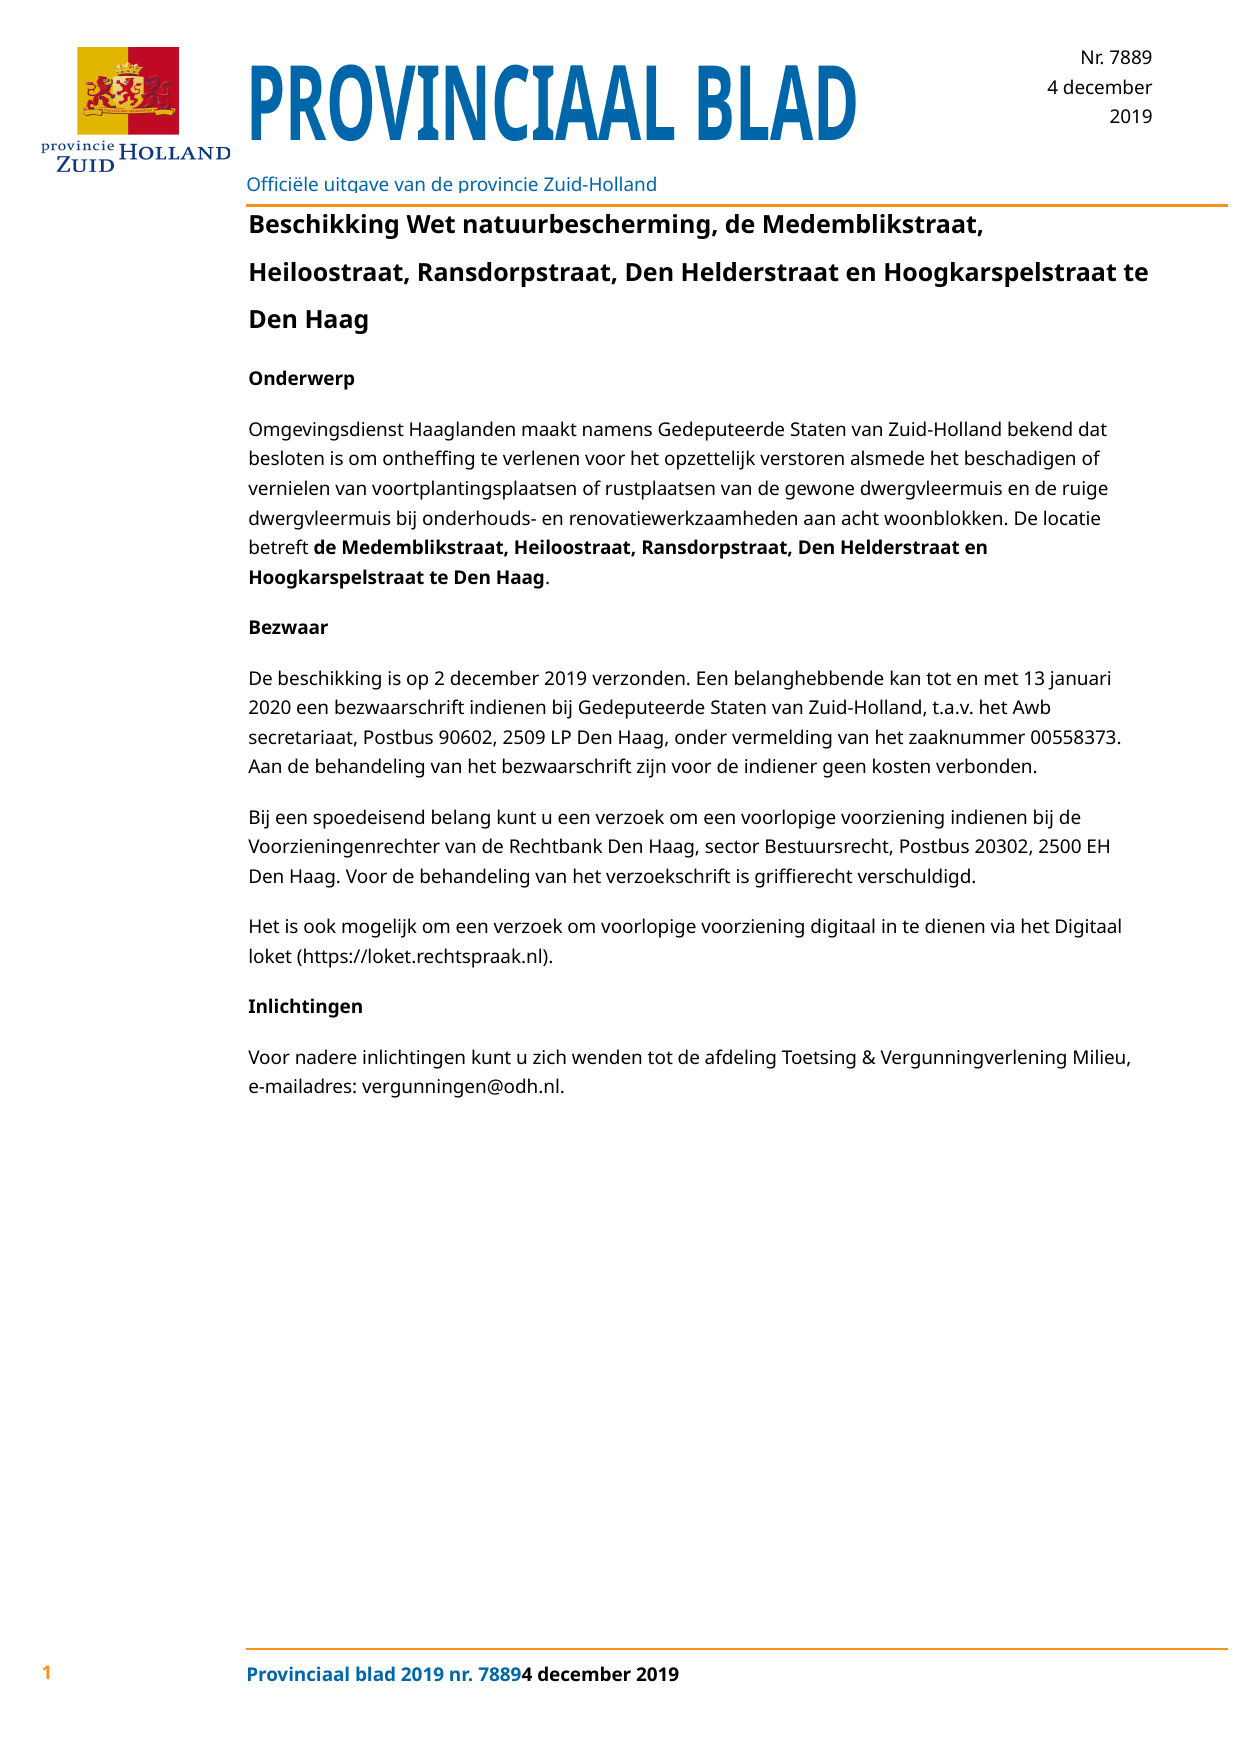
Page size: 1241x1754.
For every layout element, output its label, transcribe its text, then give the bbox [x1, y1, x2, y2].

text Voor nadere inlichtingen kunt u zich wenden tot de afdeling Toetsing & Vergunningverlening Milieu, e-mailadres: vergunningen@odh.nl. [248, 1044, 1152, 1099]
text Omgevingsdienst Haaglanden maakt namens Gedeputeerde Staten van Zuid-Holland bekend dat besloten is om ontheffing te verlenen voor het opzettelijk verstoren alsmede het beschadigen of vernielen van voortplantingsplaatsen of rustplaatsen van de gewone dwergvleermuis en de ruige dwergvleermuis bij onderhouds- en renovatiewerkzaamheden aan acht woonblokken. De locatie betreft de Medemblikstraat, Heiloostraat, Ransdorpstraat, Den Helderstraat en Hoogkarspelstraat te Den Haag. [248, 416, 1152, 589]
text Onderwerp [248, 366, 1152, 391]
text Beschikking Wet natuurbescherming, de Medemblikstraat, Heiloostraat, Ransdorpstraat, Den Helderstraat en Hoogkarspelstraat te Den Haag [248, 207, 1152, 336]
text De beschikking is op 2 december 2019 verzonden. Een belanghebbende kan tot en met 13 januari 2020 een bezwaarschrift indienen bij Gedeputeerde Staten van Zuid-Holland, t.a.v. het Awb secretariaat, Postbus 90602, 2509 LP Den Haag, onder vermelding van het zaaknummer 00558373. Aan de behandeling van het bezwaarschrift zijn voor de indiener geen kosten verbonden. [248, 665, 1152, 779]
text Bij een spoedeisend belang kunt u een verzoek om een voorlopige voorziening indienen bij de Voorzieningenrechter van de Rechtbank Den Haag, sector Bestuursrecht, Postbus 20302, 2500 EH Den Haag. Voor de behandeling van het verzoekschrift is griffierecht verschuldigd. [248, 804, 1152, 889]
text Het is ook mogelijk om een verzoek om voorlopige voorziening digitaal in te dienen via het Digitaal loket (https://loket.rechtspraak.nl). [248, 913, 1152, 969]
picture [41, 47, 231, 172]
text Bezwaar [248, 614, 1152, 640]
text Inlichtingen [248, 993, 1152, 1019]
